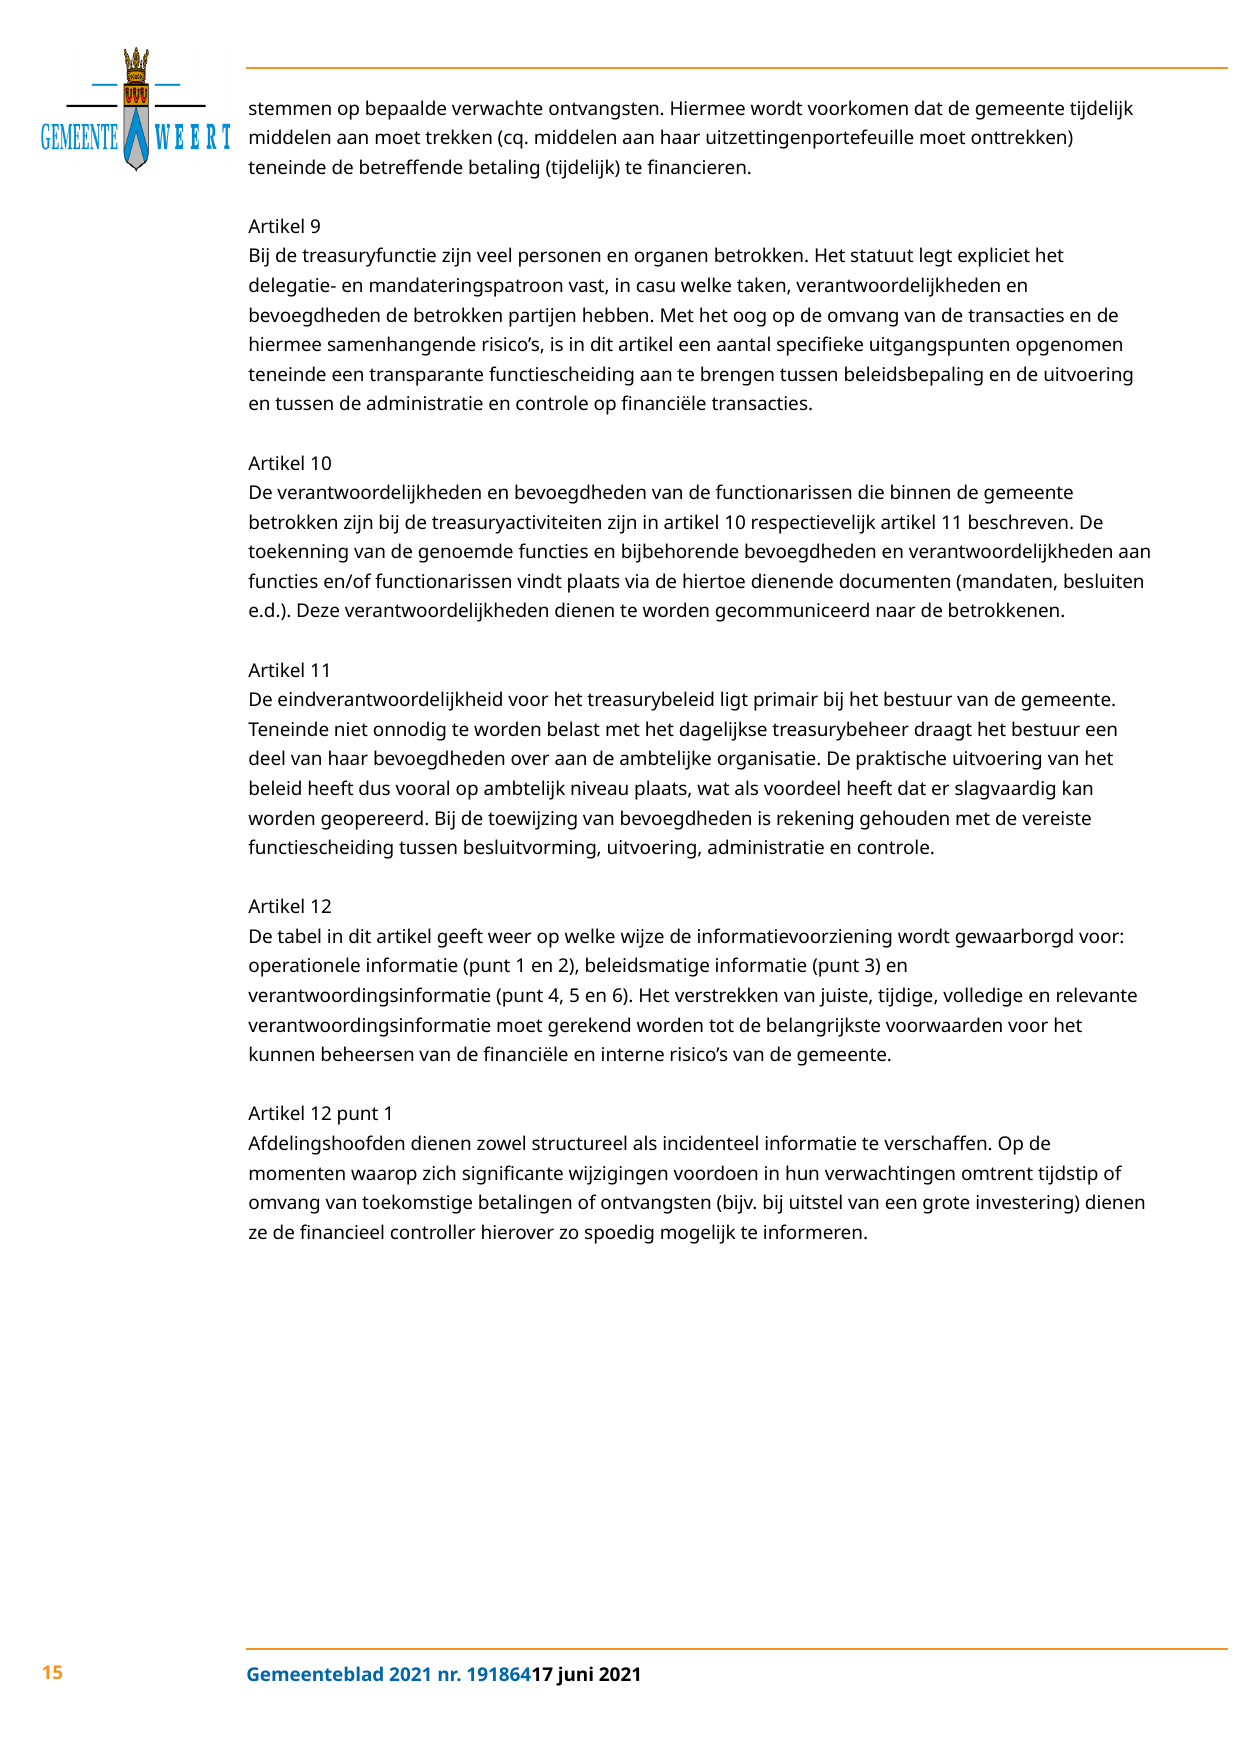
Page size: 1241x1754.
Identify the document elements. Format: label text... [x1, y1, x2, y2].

text De tabel in dit artikel geeft weer op welke wijze de informatievoorziening wordt gewaarborgd voor: operationele informatie (punt 1 en 2), beleidsmatige informatie (punt 3) en verantwoordingsinformatie (punt 4, 5 en 6). Het verstrekken van juiste, tijdige, volledige en relevante verantwoordingsinformatie moet gerekend worden tot de belangrijkste voorwaarden voor het kunnen beheersen van de financiële en interne risico’s van de gemeente. [248, 923, 1152, 1067]
text Bij de treasuryfunctie zijn veel personen en organen betrokken. Het statuut legt expliciet het delegatie- en mandateringspatroon vast, in casu welke taken, verantwoordelijkheden en bevoegdheden de betrokken partijen hebben. Met het oog op de omvang van de transacties en de hiermee samenhangende risico’s, is in dit artikel een aantal specifieke uitgangspunten opgenomen teneinde een transparante functiescheiding aan te brengen tussen beleidsbepaling en de uitvoering en tussen de administratie en controle op financiële transacties. [248, 243, 1152, 416]
picture [41, 47, 231, 172]
text Afdelingshoofden dienen zowel structureel als incidenteel informatie te verschaffen. Op de momenten waarop zich significante wijzigingen voordoen in hun verwachtingen omtrent tijdstip of omvang van toekomstige betalingen of ontvangsten (bijv. bij uitstel van een grote investering) dienen ze de financieel controller hierover zo spoedig mogelijk te informeren. [248, 1130, 1152, 1245]
text De verantwoordelijkheden en bevoegdheden van de functionarissen die binnen de gemeente betrokken zijn bij de treasuryactiviteiten zijn in artikel 10 respectievelijk artikel 11 beschreven. De toekenning van de genoemde functies en bijbehorende bevoegdheden en verantwoordelijkheden aan functies en/of functionarissen vindt plaats via de hiertoe dienende documenten (mandaten, besluiten e.d.). Deze verantwoordelijkheden dienen te worden gecommuniceerd naar de betrokkenen. [248, 479, 1152, 623]
text Artikel 10 [248, 450, 1152, 476]
text Artikel 12 punt 1 [248, 1101, 1152, 1126]
text Artikel 12 [248, 893, 1152, 919]
text De eindverantwoordelijkheid voor het treasurybeleid ligt primair bij het bestuur van de gemeente. Teneinde niet onnodig te worden belast met het dagelijkse treasurybeheer draagt het bestuur een deel van haar bevoegdheden over aan de ambtelijke organisatie. De praktische uitvoering van het beleid heeft dus vooral op ambtelijk niveau plaats, wat als voordeel heeft dat er slagvaardig kan worden geopereerd. Bij de toewijzing van bevoegdheden is rekening gehouden met de vereiste functiescheiding tussen besluitvorming, uitvoering, administratie en controle. [248, 686, 1152, 860]
text Artikel 9 [248, 213, 1152, 239]
text stemmen op bepaalde verwachte ontvangsten. Hiermee wordt voorkomen dat de gemeente tijdelijk middelen aan moet trekken (cq. middelen aan haar uitzettingenportefeuille moet onttrekken) teneinde de betreffende betaling (tijdelijk) te financieren. [248, 95, 1152, 180]
text Artikel 11 [248, 657, 1152, 683]
